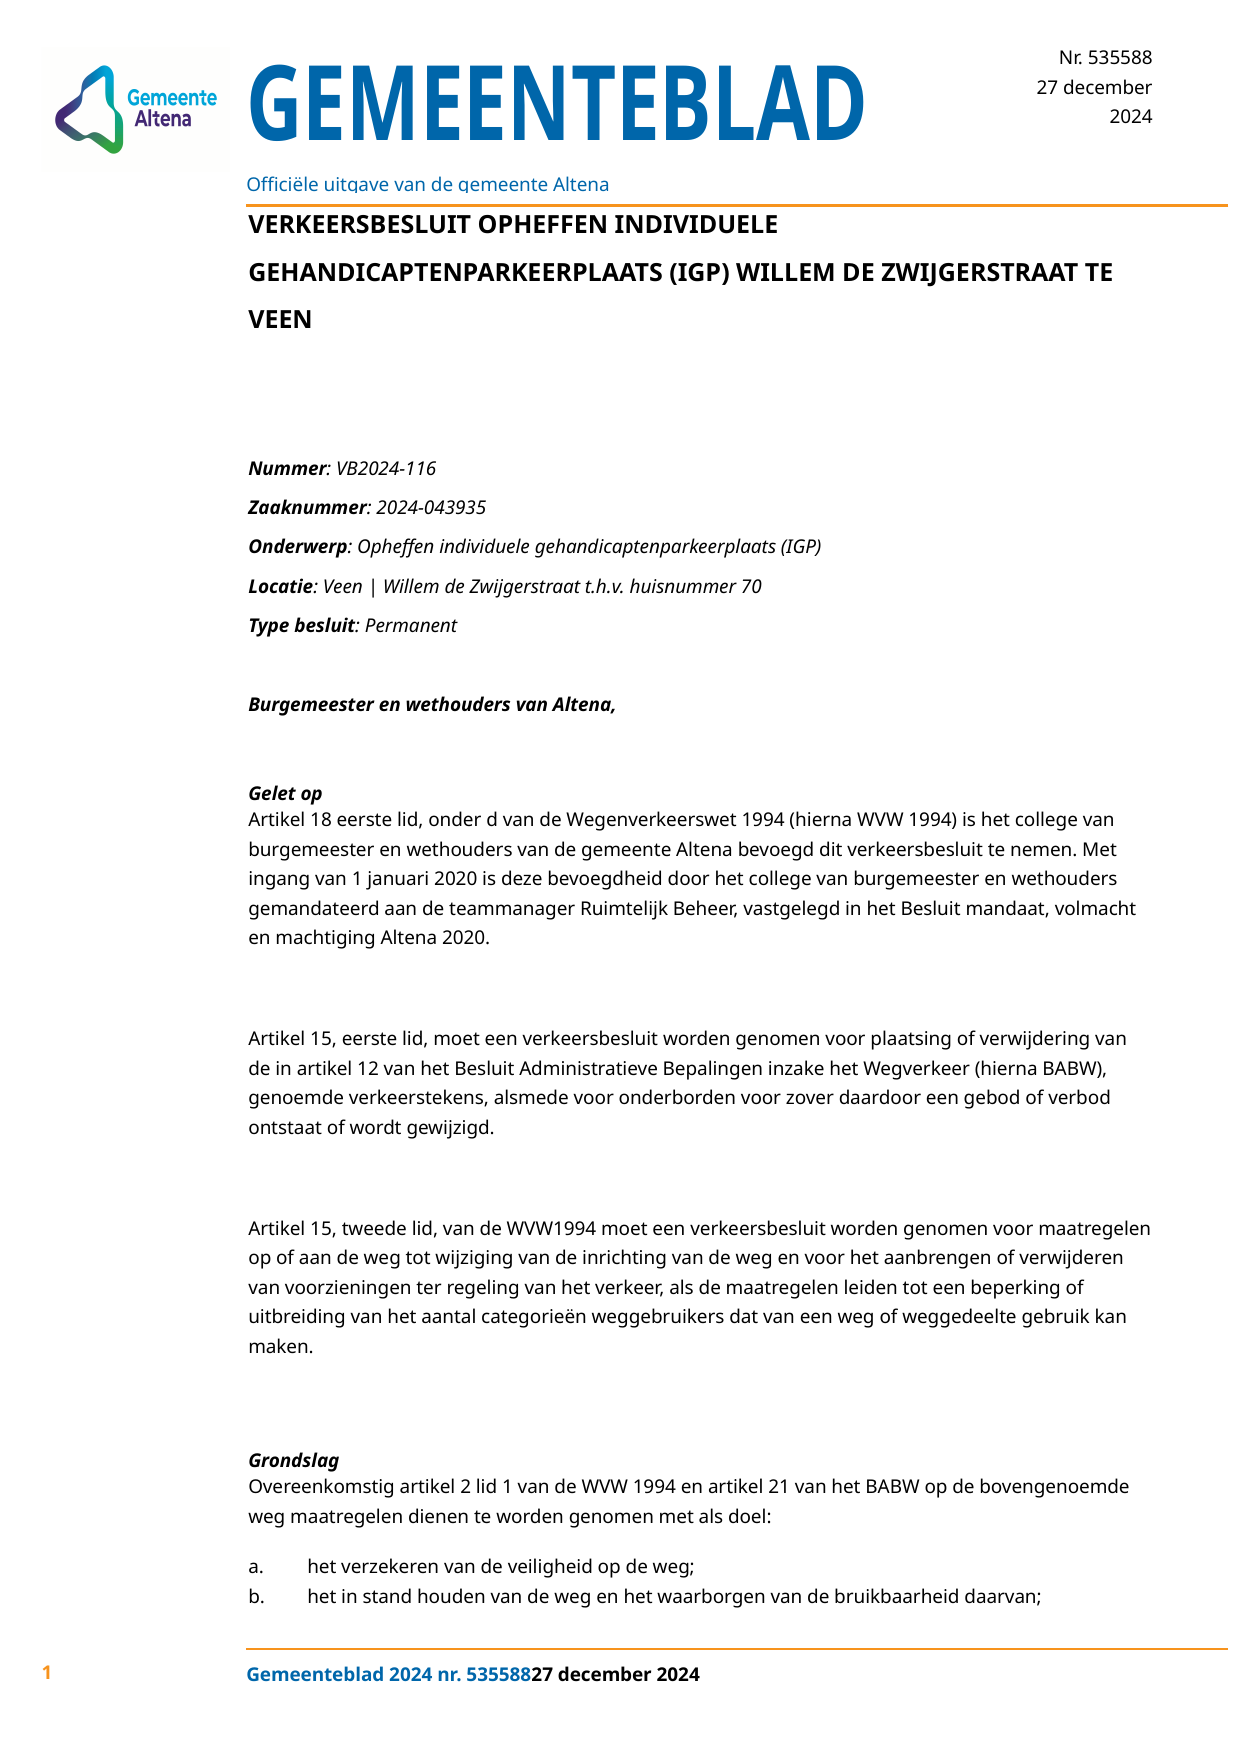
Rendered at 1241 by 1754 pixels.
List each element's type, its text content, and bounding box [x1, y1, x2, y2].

text Type besluit: Permanent [248, 612, 1152, 638]
list het in stand houden van de weg en het waarborgen van de bruikbaarheid daarvan; [248, 1583, 1152, 1609]
text Onderwerp: Opheffen individuele gehandicaptenparkeerplaats (IGP) [248, 534, 1152, 559]
text Zaaknummer: 2024-043935 [248, 494, 1152, 520]
text Overeenkomstig artikel 2 lid 1 van de WVW 1994 en artikel 21 van het BABW op de bovengenoemde weg maatregelen dienen te worden genomen met als doel: [248, 1473, 1152, 1529]
text Gelet op [248, 781, 1152, 806]
picture [41, 47, 231, 172]
text Nummer: VB2024-116 [248, 455, 1152, 481]
text Grondslag [248, 1448, 1152, 1473]
text Artikel 18 eerste lid, onder d van de Wegenverkeerswet 1994 (hierna WVW 1994) is het college van burgemeester en wethouders van de gemeente Altena bevoegd dit verkeersbesluit te nemen. Met ingang van 1 januari 2020 is deze bevoegdheid door het college van burgemeester en wethouders gemandateerd aan de teammanager Ruimtelijk Beheer, vastgelegd in het Besluit mandaat, volmacht en machtiging Altena 2020. [248, 806, 1152, 950]
text VERKEERSBESLUIT OPHEFFEN INDIVIDUELE GEHANDICAPTENPARKEERPLAATS (IGP) WILLEM DE ZWIJGERSTRAAT TE VEEN [248, 207, 1152, 336]
text Artikel 15, eerste lid, moet een verkeersbesluit worden genomen voor plaatsing of verwijdering van de in artikel 12 van het Besluit Administratieve Bepalingen inzake het Wegverkeer (hierna BABW), genoemde verkeerstekens, alsmede voor onderborden voor zover daardoor een gebod of verbod ontstaat of wordt gewijzigd. [248, 1025, 1152, 1140]
list het verzekeren van de veiligheid op de weg; [248, 1553, 1152, 1579]
text Artikel 15, tweede lid, van de WVW1994 moet een verkeersbesluit worden genomen voor maatregelen op of aan de weg tot wijziging van de inrichting van de weg en voor het aanbrengen of verwijderen van voorzieningen ter regeling van het verkeer, als de maatregelen leiden tot een beperking of uitbreiding van het aantal categorieën weggebruikers dat van een weg of weggedeelte gebruik kan maken. [248, 1215, 1152, 1359]
text Burgemeester en wethouders van Altena, [248, 691, 1152, 717]
text Locatie: Veen | Willem de Zwijgerstraat t.h.v. huisnummer 70 [248, 573, 1152, 599]
